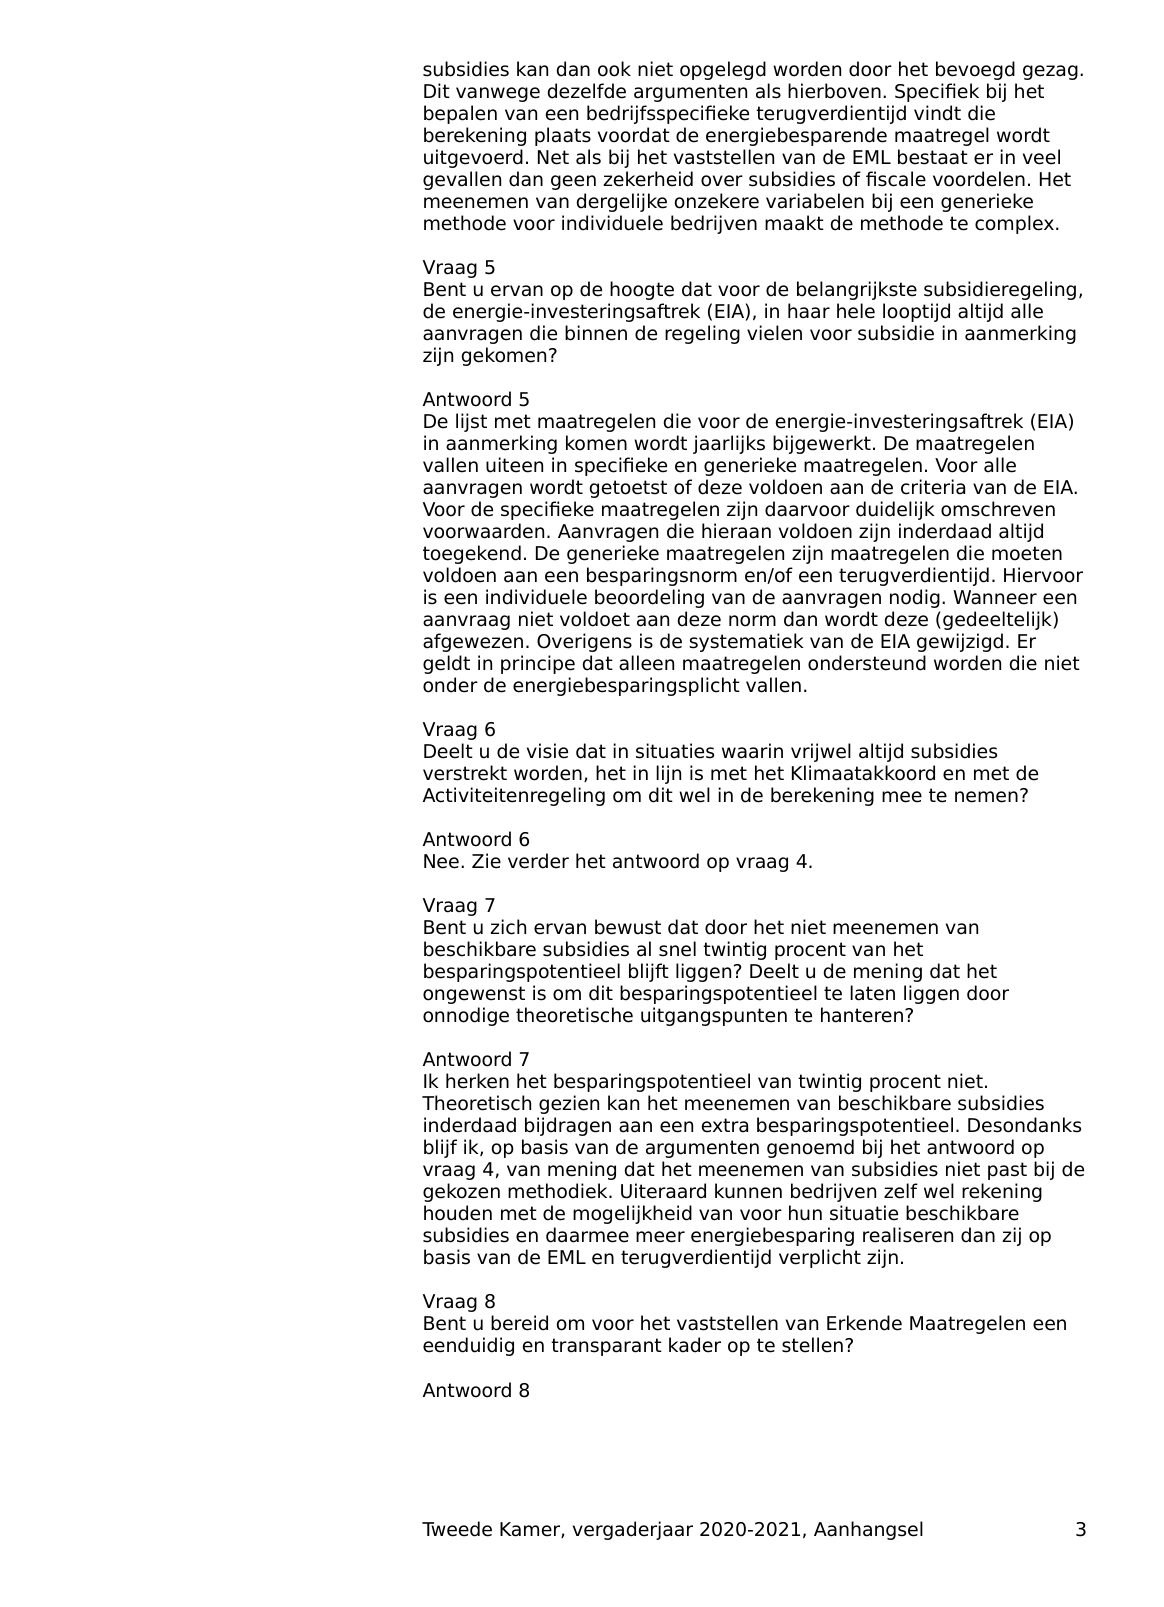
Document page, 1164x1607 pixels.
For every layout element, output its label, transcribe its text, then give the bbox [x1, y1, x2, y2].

text Bent u ervan op de hoogte dat voor de belangrijkste subsidieregeling, de energie-investeringsaftrek (EIA), in haar hele looptijd altijd alle aanvragen die binnen de regeling vielen voor subsidie in aanmerking zijn gekomen? [422, 279, 1087, 367]
text Bent u zich ervan bewust dat door het niet meenemen van beschikbare subsidies al snel twintig procent van het besparingspotentieel blijft liggen? Deelt u de mening dat het ongewenst is om dit besparingspotentieel te laten liggen door onnodige theoretische uitgangspunten te hanteren? [422, 917, 1087, 1027]
text Antwoord 7 [422, 1049, 1087, 1071]
text Antwoord 5 [422, 389, 1087, 411]
text Vraag 7 [422, 895, 1087, 917]
text Nee. Zie verder het antwoord op vraag 4. [422, 851, 1087, 873]
text Vraag 5 [422, 257, 1087, 279]
text Antwoord 6 [422, 829, 1087, 851]
text Ik herken het besparingspotentieel van twintig procent niet. Theoretisch gezien kan het meenemen van beschikbare subsidies inderdaad bijdragen aan een extra besparingspotentieel. Desondanks blijf ik, op basis van de argumenten genoemd bij het antwoord op vraag 4, van mening dat het meenemen van subsidies niet past bij de gekozen methodiek. Uiteraard kunnen bedrijven zelf wel rekening houden met de mogelijkheid van voor hun situatie beschikbare subsidies en daarmee meer energiebesparing realiseren dan zij op basis van de EML en terugverdientijd verplicht zijn. [422, 1071, 1087, 1269]
text Bent u bereid om voor het vaststellen van Erkende Maatregelen een eenduidig en transparant kader op te stellen? [422, 1313, 1087, 1357]
text Vraag 8 [422, 1291, 1087, 1313]
text subsidies kan dan ook niet opgelegd worden door het bevoegd gezag. Dit vanwege dezelfde argumenten als hierboven. Specifiek bij het bepalen van een bedrijfsspecifieke terugverdientijd vindt die berekening plaats voordat de energiebesparende maatregel wordt uitgevoerd. Net als bij het vaststellen van de EML bestaat er in veel gevallen dan geen zekerheid over subsidies of fiscale voordelen. Het meenemen van dergelijke onzekere variabelen bij een generieke methode voor individuele bedrijven maakt de methode te complex. [422, 59, 1087, 235]
text Deelt u de visie dat in situaties waarin vrijwel altijd subsidies verstrekt worden, het in lijn is met het Klimaatakkoord en met de Activiteitenregeling om dit wel in de berekening mee te nemen? [422, 741, 1087, 807]
text De lijst met maatregelen die voor de energie-investeringsaftrek (EIA) in aanmerking komen wordt jaarlijks bijgewerkt. De maatregelen vallen uiteen in specifieke en generieke maatregelen. Voor alle aanvragen wordt getoetst of deze voldoen aan de criteria van de EIA. Voor de specifieke maatregelen zijn daarvoor duidelijk omschreven voorwaarden. Aanvragen die hieraan voldoen zijn inderdaad altijd toegekend. De generieke maatregelen zijn maatregelen die moeten voldoen aan een besparingsnorm en/of een terugverdientijd. Hiervoor is een individuele beoordeling van de aanvragen nodig. Wanneer een aanvraag niet voldoet aan deze norm dan wordt deze (gedeeltelijk) afgewezen. Overigens is de systematiek van de EIA gewijzigd. Er geldt in principe dat alleen maatregelen ondersteund worden die niet onder de energiebesparingsplicht vallen. [422, 411, 1087, 697]
text Vraag 6 [422, 719, 1087, 741]
text Antwoord 8 [422, 1379, 1087, 1401]
